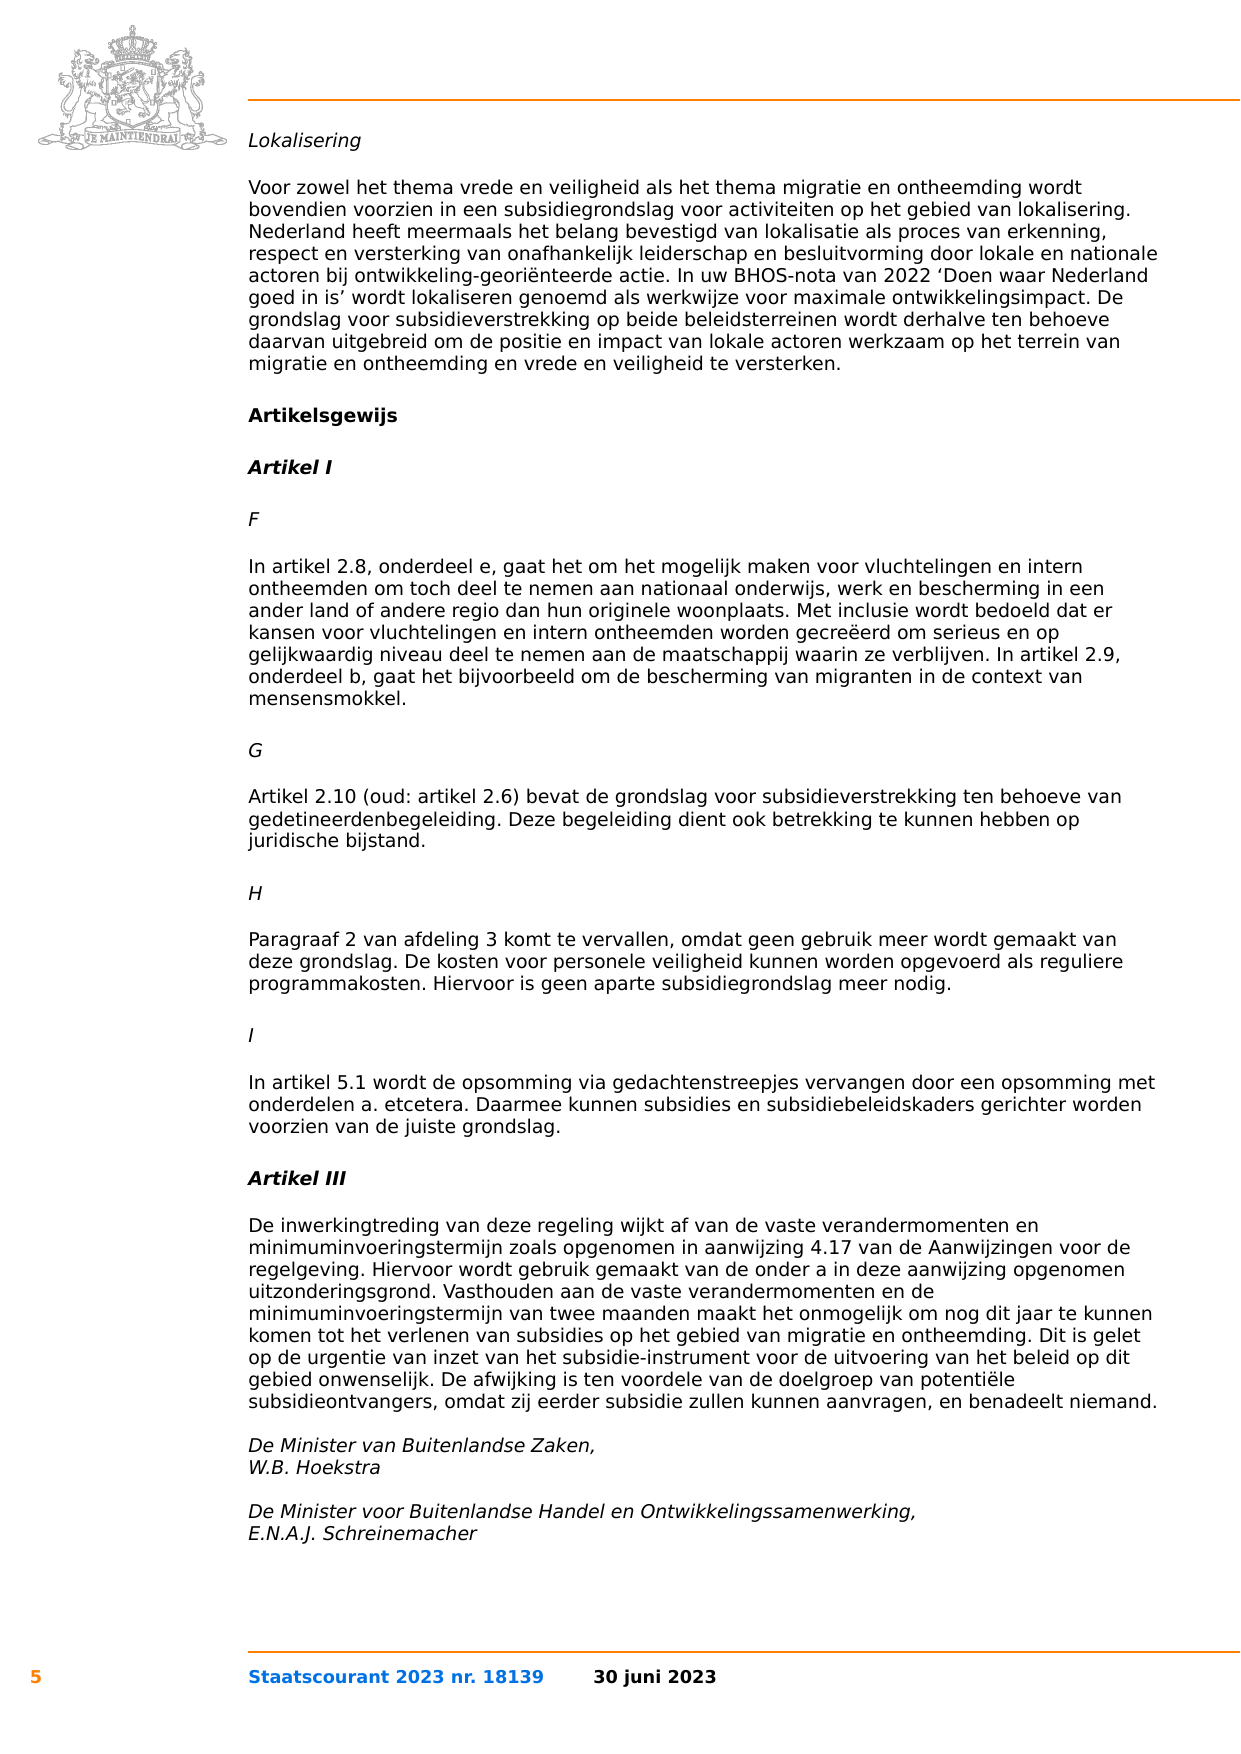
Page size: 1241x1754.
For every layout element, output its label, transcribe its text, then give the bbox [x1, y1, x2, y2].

text Artikel 2.10 (oud: artikel 2.6) bevat de grondslag voor subsidieverstrekking ten behoeve van gedetineerdenbegeleiding. Deze begeleiding dient ook betrekking te kunnen hebben op juridische bijstand. [248, 786, 1163, 852]
subtitle Artikel III [248, 1168, 1163, 1190]
subtitle G [248, 739, 1163, 761]
text Voor zowel het thema vrede en veiligheid als het thema migratie en ontheemding wordt bovendien voorzien in een subsidiegrondslag voor activiteiten op het gebied van lokalisering. Nederland heeft meermaals het belang bevestigd van lokalisatie als proces van erkenning, respect en versterking van onafhankelijk leiderschap en besluitvorming door lokale en nationale actoren bij ontwikkeling-georiënteerde actie. In uw BHOS-nota van 2022 ‘Doen waar Nederland goed in is’ wordt lokaliseren genoemd als werkwijze voor maximale ontwikkelingsimpact. De grondslag voor subsidieverstrekking op beide beleidsterreinen wordt derhalve ten behoeve daarvan uitgebreid om de positie en impact van lokale actoren werkzaam op het terrein van migratie en ontheemding en vrede en veiligheid te versterken. [248, 177, 1163, 375]
picture [38, 25, 227, 150]
subtitle H [248, 882, 1163, 904]
subtitle Artikelsgewijs [248, 405, 1163, 427]
subtitle I [248, 1025, 1163, 1047]
text De Minister voor Buitenlandse Handel en Ontwikkelingssamenwerking, E.N.A.J. Schreinemacher [248, 1501, 1163, 1545]
text In artikel 2.8, onderdeel e, gaat het om het mogelijk maken voor vluchtelingen en intern ontheemden om toch deel te nemen aan nationaal onderwijs, werk en bescherming in een ander land of andere regio dan hun originele woonplaats. Met inclusie wordt bedoeld dat er kansen voor vluchtelingen en intern ontheemden worden gecreëerd om serieus en op gelijkwaardig niveau deel te nemen aan de maatschappij waarin ze verblijven. In artikel 2.9, onderdeel b, gaat het bijvoorbeeld om de bescherming van migranten in de context van mensensmokkel. [248, 556, 1163, 709]
subtitle Lokalisering [248, 130, 1163, 152]
subtitle Artikel I [248, 457, 1163, 479]
text Paragraaf 2 van afdeling 3 komt te vervallen, omdat geen gebruik meer wordt gemaakt van deze grondslag. De kosten voor personele veiligheid kunnen worden opgevoerd als reguliere programmakosten. Hiervoor is geen aparte subsidiegrondslag meer nodig. [248, 929, 1163, 995]
text De inwerkingtreding van deze regeling wijkt af van de vaste verandermomenten en minimuminvoeringstermijn zoals opgenomen in aanwijzing 4.17 van de Aanwijzingen voor de regelgeving. Hiervoor wordt gebruik gemaakt van de onder a in deze aanwijzing opgenomen uitzonderingsgrond. Vasthouden aan de vaste verandermomenten en de minimuminvoeringstermijn van twee maanden maakt het onmogelijk om nog dit jaar te kunnen komen tot het verlenen van subsidies op het gebied van migratie en ontheemding. Dit is gelet op de urgentie van inzet van het subsidie-instrument voor de uitvoering van het beleid op dit gebied onwenselijk. De afwijking is ten voordele van de doelgroep van potentiële subsidieontvangers, omdat zij eerder subsidie zullen kunnen aanvragen, en benadeelt niemand. [248, 1215, 1163, 1413]
subtitle F [248, 509, 1163, 531]
text De Minister van Buitenlandse Zaken, W.B. Hoekstra [248, 1435, 1163, 1479]
text In artikel 5.1 wordt de opsomming via gedachtenstreepjes vervangen door een opsomming met onderdelen a. etcetera. Daarmee kunnen subsidies en subsidiebeleidskaders gerichter worden voorzien van de juiste grondslag. [248, 1072, 1163, 1138]
